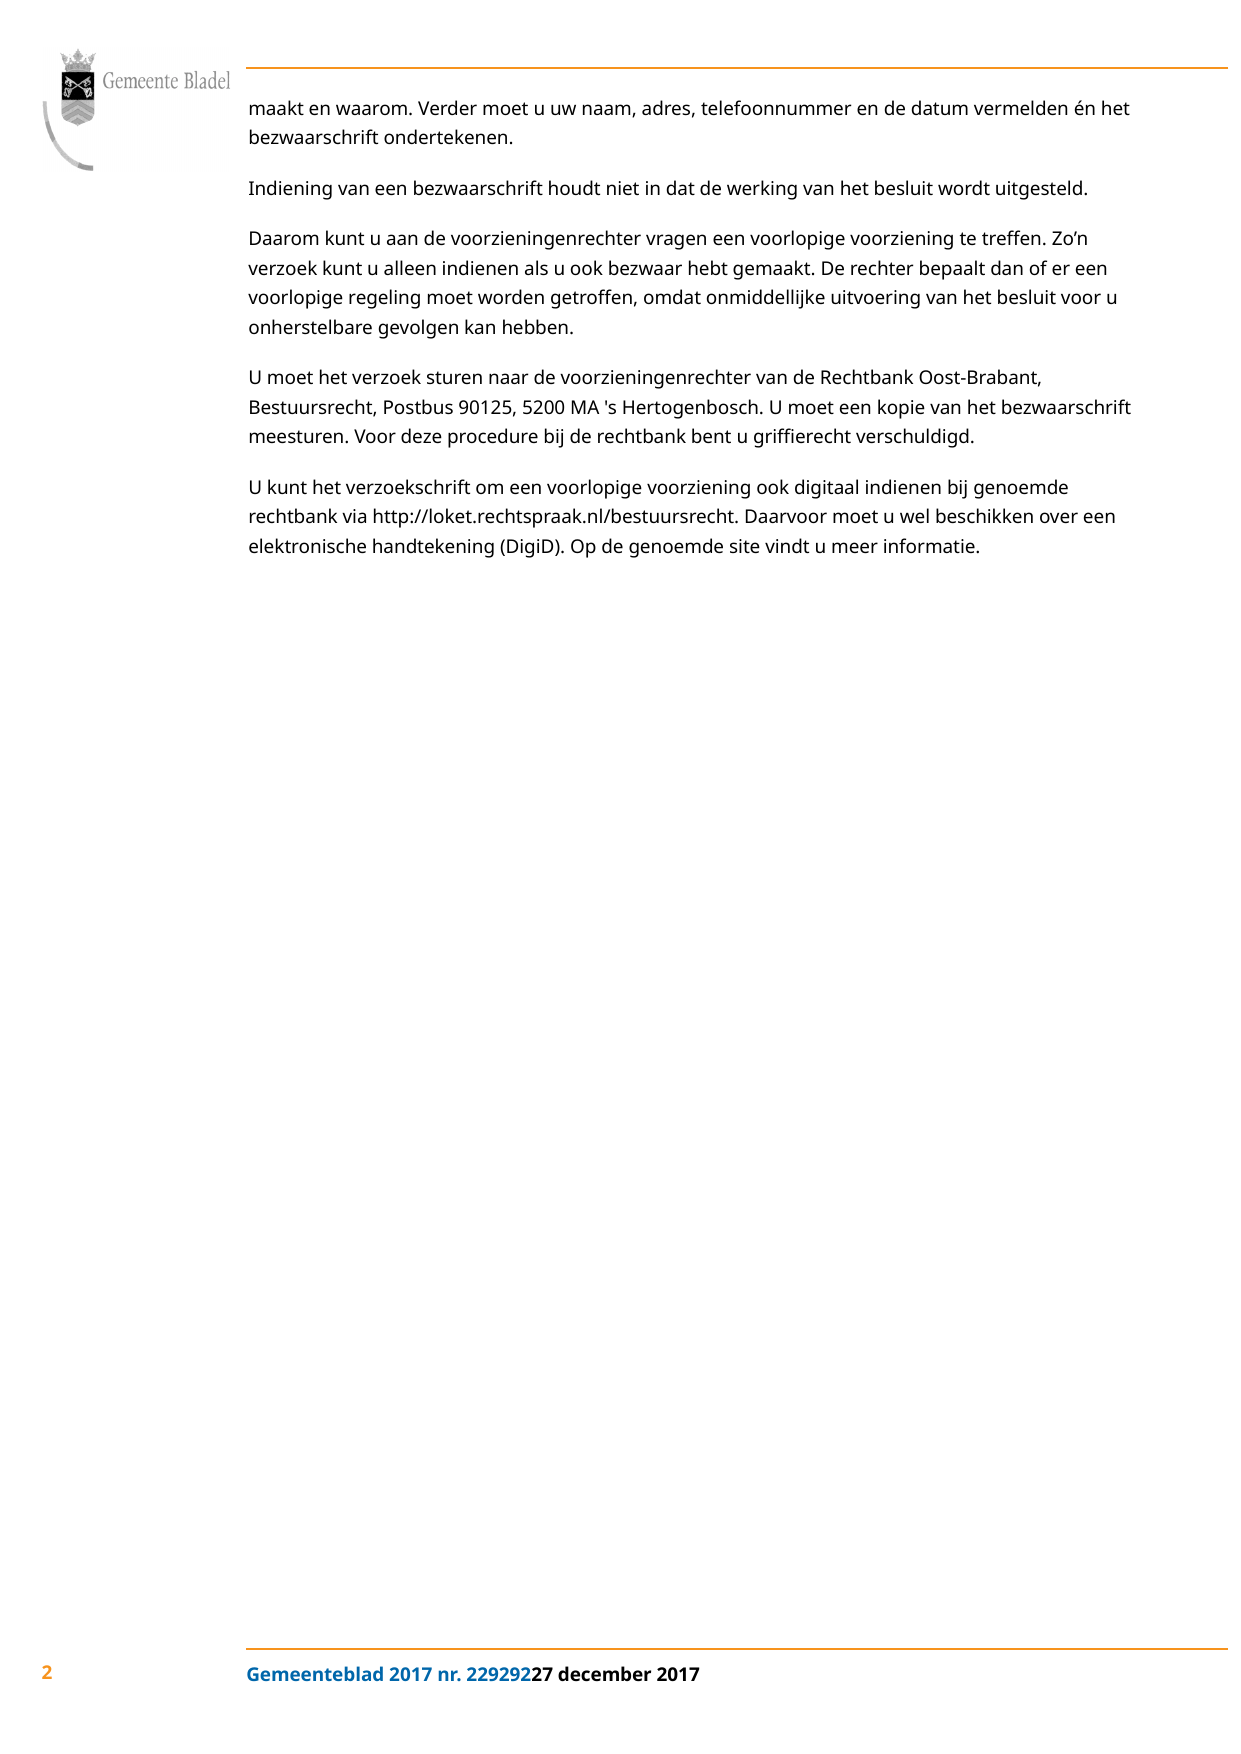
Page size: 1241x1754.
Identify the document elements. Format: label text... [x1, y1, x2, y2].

text Daarom kunt u aan de voorzieningenrechter vragen een voorlopige voorziening te treffen. Zo’n verzoek kunt u alleen indienen als u ook bezwaar hebt gemaakt. De rechter bepaalt dan of er een voorlopige regeling moet worden getroffen, omdat onmiddellijke uitvoering van het besluit voor u onherstelbare gevolgen kan hebben. [248, 225, 1152, 340]
text Indiening van een bezwaarschrift houdt niet in dat de werking van het besluit wordt uitgesteld. [248, 175, 1152, 201]
text U moet het verzoek sturen naar de voorzieningenrechter van de Rechtbank Oost-Brabant, Bestuursrecht, Postbus 90125, 5200 MA 's Hertogenbosch. U moet een kopie van het bezwaarschrift meesturen. Voor deze procedure bij de rechtbank bent u griffierecht verschuldigd. [248, 364, 1152, 449]
picture [41, 47, 231, 172]
text U kunt het verzoekschrift om een voorlopige voorziening ook digitaal indienen bij genoemde rechtbank via http://loket.rechtspraak.nl/bestuursrecht. Daarvoor moet u wel beschikken over een elektronische handtekening (DigiD). Op de genoemde site vindt u meer informatie. [248, 474, 1152, 559]
text maakt en waarom. Verder moet u uw naam, adres, telefoonnummer en de datum vermelden én het bezwaarschrift ondertekenen. [248, 95, 1152, 150]
